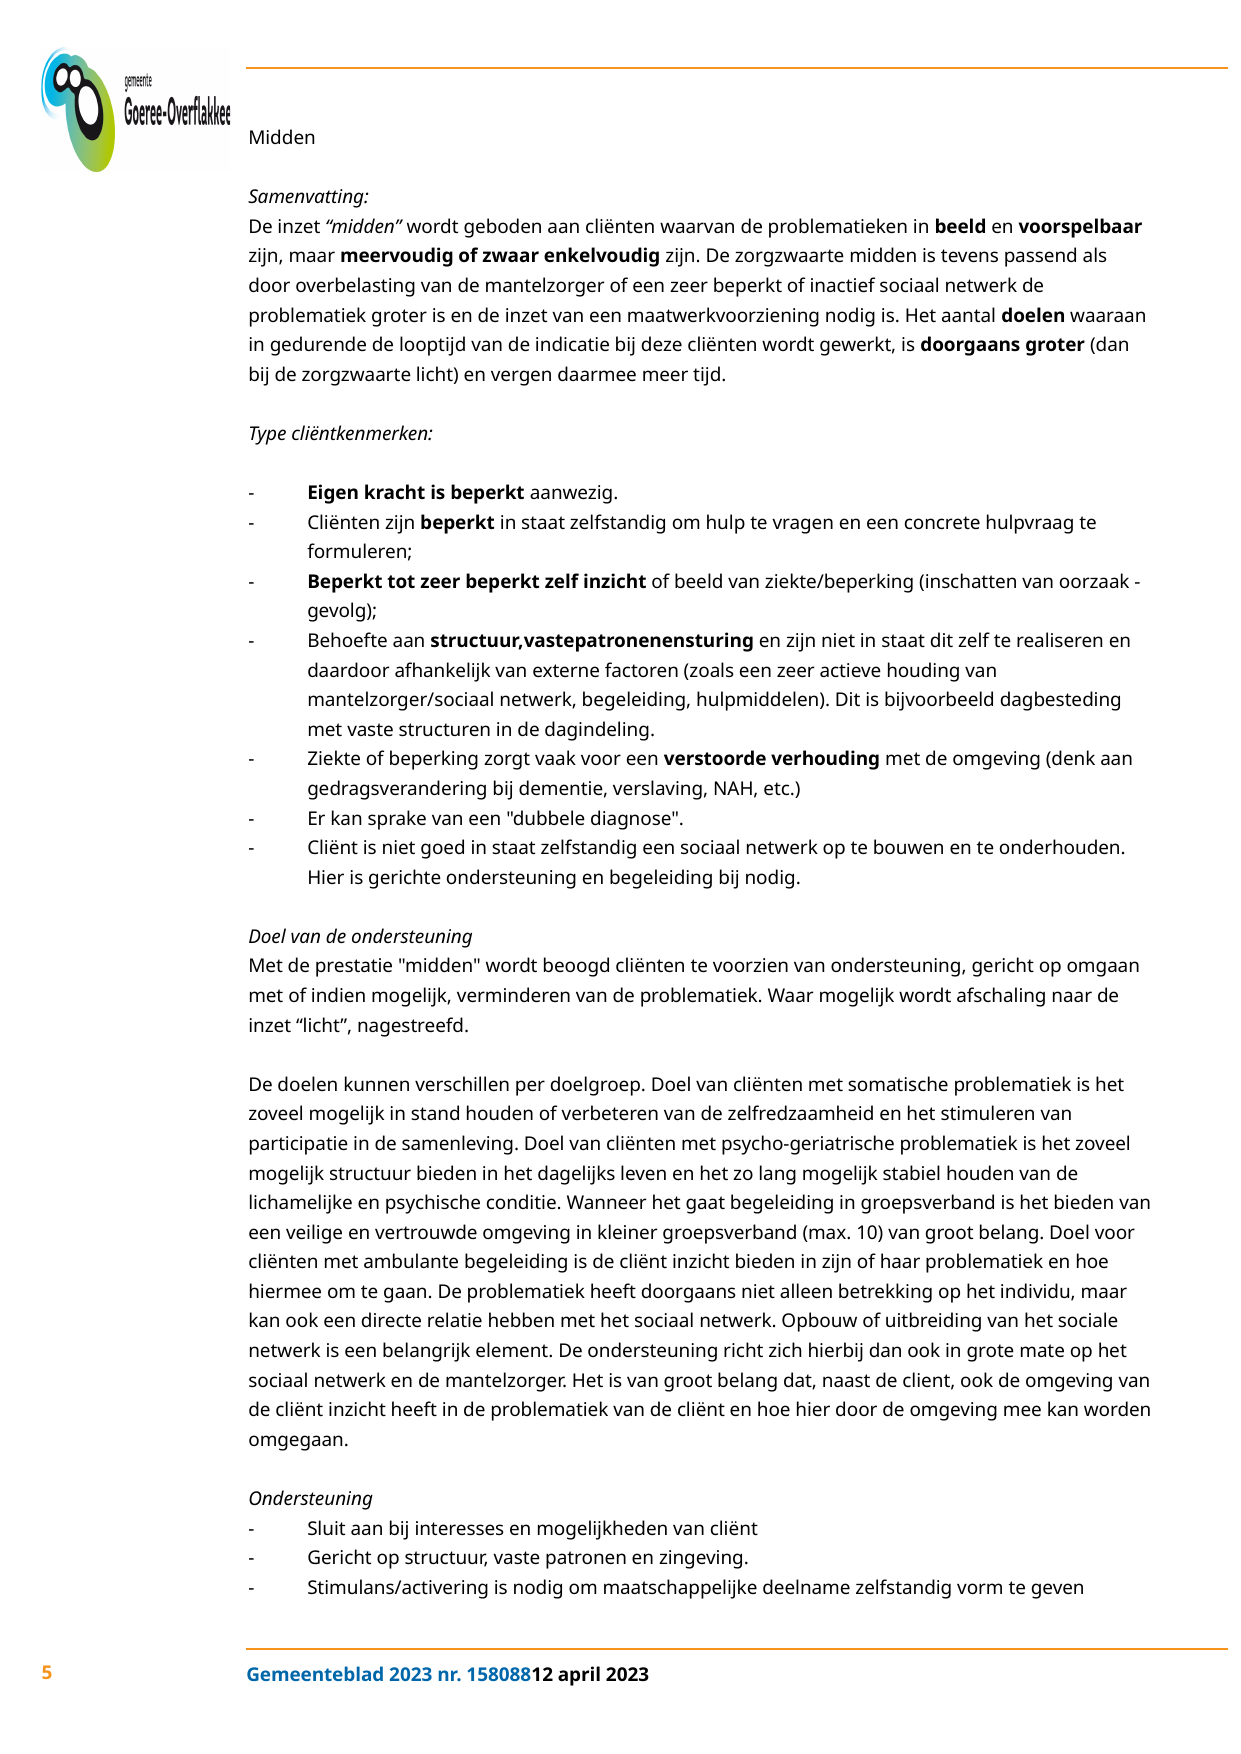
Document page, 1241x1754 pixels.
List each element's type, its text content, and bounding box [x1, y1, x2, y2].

list Ziekte of beperking zorgt vaak voor een verstoorde verhouding met de omgeving (denk aan gedragsverandering bij dementie, verslaving, NAH, etc.) [248, 746, 1152, 801]
list Behoefte aan structuur,vastepatronenensturing en zijn niet in staat dit zelf te realiseren en daardoor afhankelijk van externe factoren (zoals een zeer actieve houding van mantelzorger/sociaal netwerk, begeleiding, hulpmiddelen). Dit is bijvoorbeeld dagbesteding met vaste structuren in de dagindeling. [248, 627, 1152, 742]
text Met de prestatie "midden" wordt beoogd cliënten te voorzien van ondersteuning, gericht op omgaan met of indien mogelijk, verminderen van de problematiek. Waar mogelijk wordt afschaling naar de inzet “licht”, nagestreefd. [248, 953, 1152, 1038]
list Stimulans/activering is nodig om maatschappelijke deelname zelfstandig vorm te geven [248, 1574, 1152, 1600]
text De doelen kunnen verschillen per doelgroep. Doel van cliënten met somatische problematiek is het zoveel mogelijk in stand houden of verbeteren van de zelfredzaamheid en het stimuleren van participatie in de samenleving. Doel van cliënten met psycho-geriatrische problematiek is het zoveel mogelijk structuur bieden in het dagelijks leven en het zo lang mogelijk stabiel houden van de lichamelijke en psychische conditie. Wanneer het gaat begeleiding in groepsverband is het bieden van een veilige en vertrouwde omgeving in kleiner groepsverband (max. 10) van groot belang. Doel voor cliënten met ambulante begeleiding is de cliënt inzicht bieden in zijn of haar problematiek en hoe hiermee om te gaan. De problematiek heeft doorgaans niet alleen betrekking op het individu, maar kan ook een directe relatie hebben met het sociaal netwerk. Opbouw of uitbreiding van het sociale netwerk is een belangrijk element. De ondersteuning richt zich hierbij dan ook in grote mate op het sociaal netwerk en de mantelzorger. Het is van groot belang dat, naast de client, ook de omgeving van de cliënt inzicht heeft in de problematiek van de cliënt en hoe hier door de omgeving mee kan worden omgegaan. [248, 1071, 1152, 1452]
text De inzet “midden” wordt geboden aan cliënten waarvan de problematieken in beeld en voorspelbaar zijn, maar meervoudig of zwaar enkelvoudig zijn. De zorgzwaarte midden is tevens passend als door overbelasting van de mantelzorger of een zeer beperkt of inactief sociaal netwerk de problematiek groter is en de inzet van een maatwerkvoorziening nodig is. Het aantal doelen waaraan in gedurende de looptijd van de indicatie bij deze cliënten wordt gewerkt, is doorgaans groter (dan bij de zorgzwaarte licht) en vergen daarmee meer tijd. [248, 213, 1152, 387]
list Sluit aan bij interesses en mogelijkheden van cliënt [248, 1515, 1152, 1541]
list Cliënten zijn beperkt in staat zelfstandig om hulp te vragen en een concrete hulpvraag te formuleren; [248, 509, 1152, 564]
list Beperkt tot zeer beperkt zelf inzicht of beeld van ziekte/beperking (inschatten van oorzaak - gevolg); [248, 568, 1152, 623]
text Type cliëntkenmerken: [248, 420, 1152, 446]
list Er kan sprake van een "dubbele diagnose". [248, 805, 1152, 831]
list Cliënt is niet goed in staat zelfstandig een sociaal netwerk op te bouwen en te onderhouden. Hier is gerichte ondersteuning en begeleiding bij nodig. [248, 834, 1152, 890]
text Samenvatting: [248, 183, 1152, 209]
picture [41, 47, 231, 172]
text Doel van de ondersteuning [248, 923, 1152, 949]
list Gericht op structuur, vaste patronen en zingeving. [248, 1544, 1152, 1570]
text Ondersteuning [248, 1485, 1152, 1511]
list Eigen kracht is beperkt aanwezig. [248, 479, 1152, 505]
text Midden [248, 124, 1152, 150]
